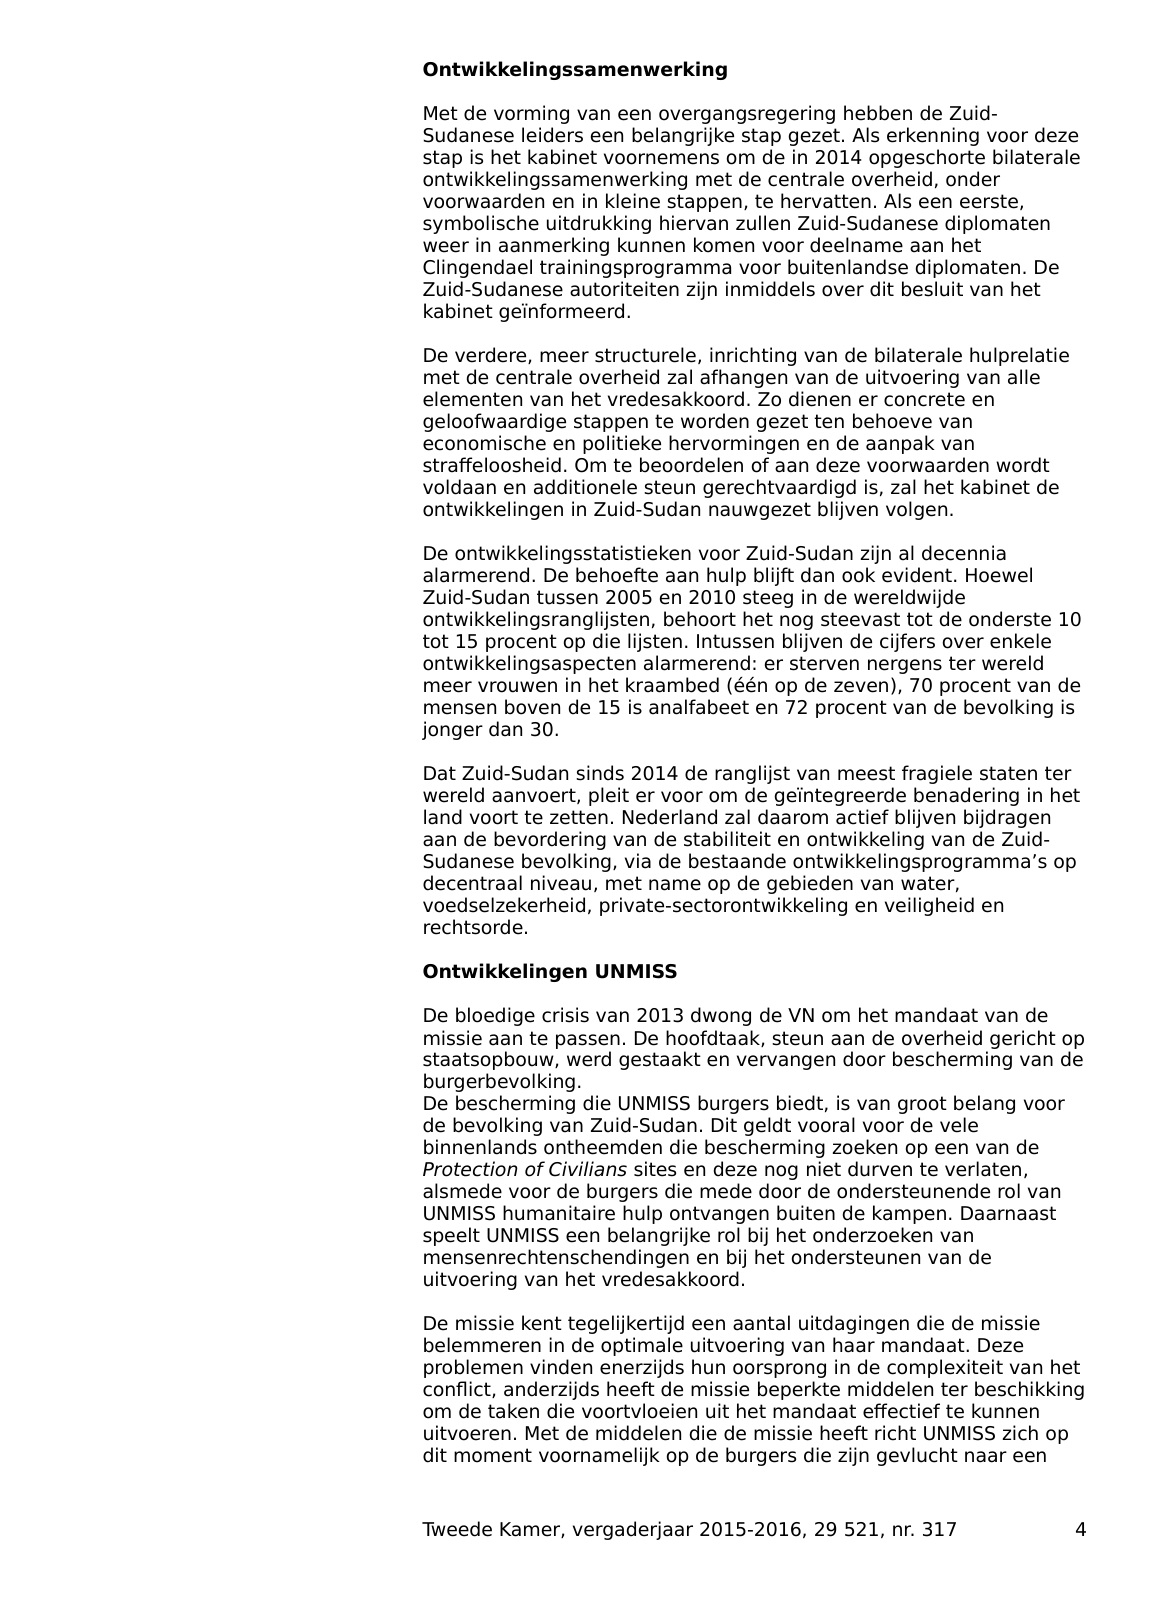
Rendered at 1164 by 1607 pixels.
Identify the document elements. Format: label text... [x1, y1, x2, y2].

text De verdere, meer structurele, inrichting van de bilaterale hulprelatie met de centrale overheid zal afhangen van de uitvoering van alle elementen van het vredesakkoord. Zo dienen er concrete en geloofwaardige stappen te worden gezet ten behoeve van economische en politieke hervormingen en de aanpak van straffeloosheid. Om te beoordelen of aan deze voorwaarden wordt voldaan en additionele steun gerechtvaardigd is, zal het kabinet de ontwikkelingen in Zuid-Sudan nauwgezet blijven volgen. [422, 345, 1087, 521]
text De bescherming die UNMISS burgers biedt, is van groot belang voor de bevolking van Zuid-Sudan. Dit geldt vooral voor de vele binnenlands ontheemden die bescherming zoeken op een van de Protection of Civilians sites en deze nog niet durven te verlaten, alsmede voor de burgers die mede door de ondersteunende rol van UNMISS humanitaire hulp ontvangen buiten de kampen. Daarnaast speelt UNMISS een belangrijke rol bij het onderzoeken van mensenrechtenschendingen en bij het ondersteunen van de uitvoering van het vredesakkoord. [422, 1093, 1087, 1291]
text De bloedige crisis van 2013 dwong de VN om het mandaat van de missie aan te passen. De hoofdtaak, steun aan de overheid gericht op staatsopbouw, werd gestaakt en vervangen door bescherming van de burgerbevolking. [422, 1005, 1087, 1093]
subtitle Ontwikkelingen UNMISS [422, 961, 1087, 983]
text Met de vorming van een overgangsregering hebben de Zuid-Sudanese leiders een belangrijke stap gezet. Als erkenning voor deze stap is het kabinet voornemens om de in 2014 opgeschorte bilaterale ontwikkelingssamenwerking met de centrale overheid, onder voorwaarden en in kleine stappen, te hervatten. Als een eerste, symbolische uitdrukking hiervan zullen Zuid-Sudanese diplomaten weer in aanmerking kunnen komen voor deelname aan het Clingendael trainingsprogramma voor buitenlandse diplomaten. De Zuid-Sudanese autoriteiten zijn inmiddels over dit besluit van het kabinet geïnformeerd. [422, 103, 1087, 323]
text De missie kent tegelijkertijd een aantal uitdagingen die de missie belemmeren in de optimale uitvoering van haar mandaat. Deze problemen vinden enerzijds hun oorsprong in de complexiteit van het conflict, anderzijds heeft de missie beperkte middelen ter beschikking om de taken die voortvloeien uit het mandaat effectief te kunnen uitvoeren. Met de middelen die de missie heeft richt UNMISS zich op dit moment voornamelijk op de burgers die zijn gevlucht naar een [422, 1313, 1087, 1467]
text De ontwikkelingsstatistieken voor Zuid-Sudan zijn al decennia alarmerend. De behoefte aan hulp blijft dan ook evident. Hoewel Zuid-Sudan tussen 2005 en 2010 steeg in de wereldwijde ontwikkelingsranglijsten, behoort het nog steevast tot de onderste 10 tot 15 procent op die lijsten. Intussen blijven de cijfers over enkele ontwikkelingsaspecten alarmerend: er sterven nergens ter wereld meer vrouwen in het kraambed (één op de zeven), 70 procent van de mensen boven de 15 is analfabeet en 72 procent van de bevolking is jonger dan 30. [422, 543, 1087, 741]
subtitle Ontwikkelingssamenwerking [422, 59, 1087, 81]
text Dat Zuid-Sudan sinds 2014 de ranglijst van meest fragiele staten ter wereld aanvoert, pleit er voor om de geïntegreerde benadering in het land voort te zetten. Nederland zal daarom actief blijven bijdragen aan de bevordering van de stabiliteit en ontwikkeling van de Zuid-Sudanese bevolking, via de bestaande ontwikkelingsprogramma’s op decentraal niveau, met name op de gebieden van water, voedselzekerheid, private-sectorontwikkeling en veiligheid en rechtsorde. [422, 763, 1087, 939]
